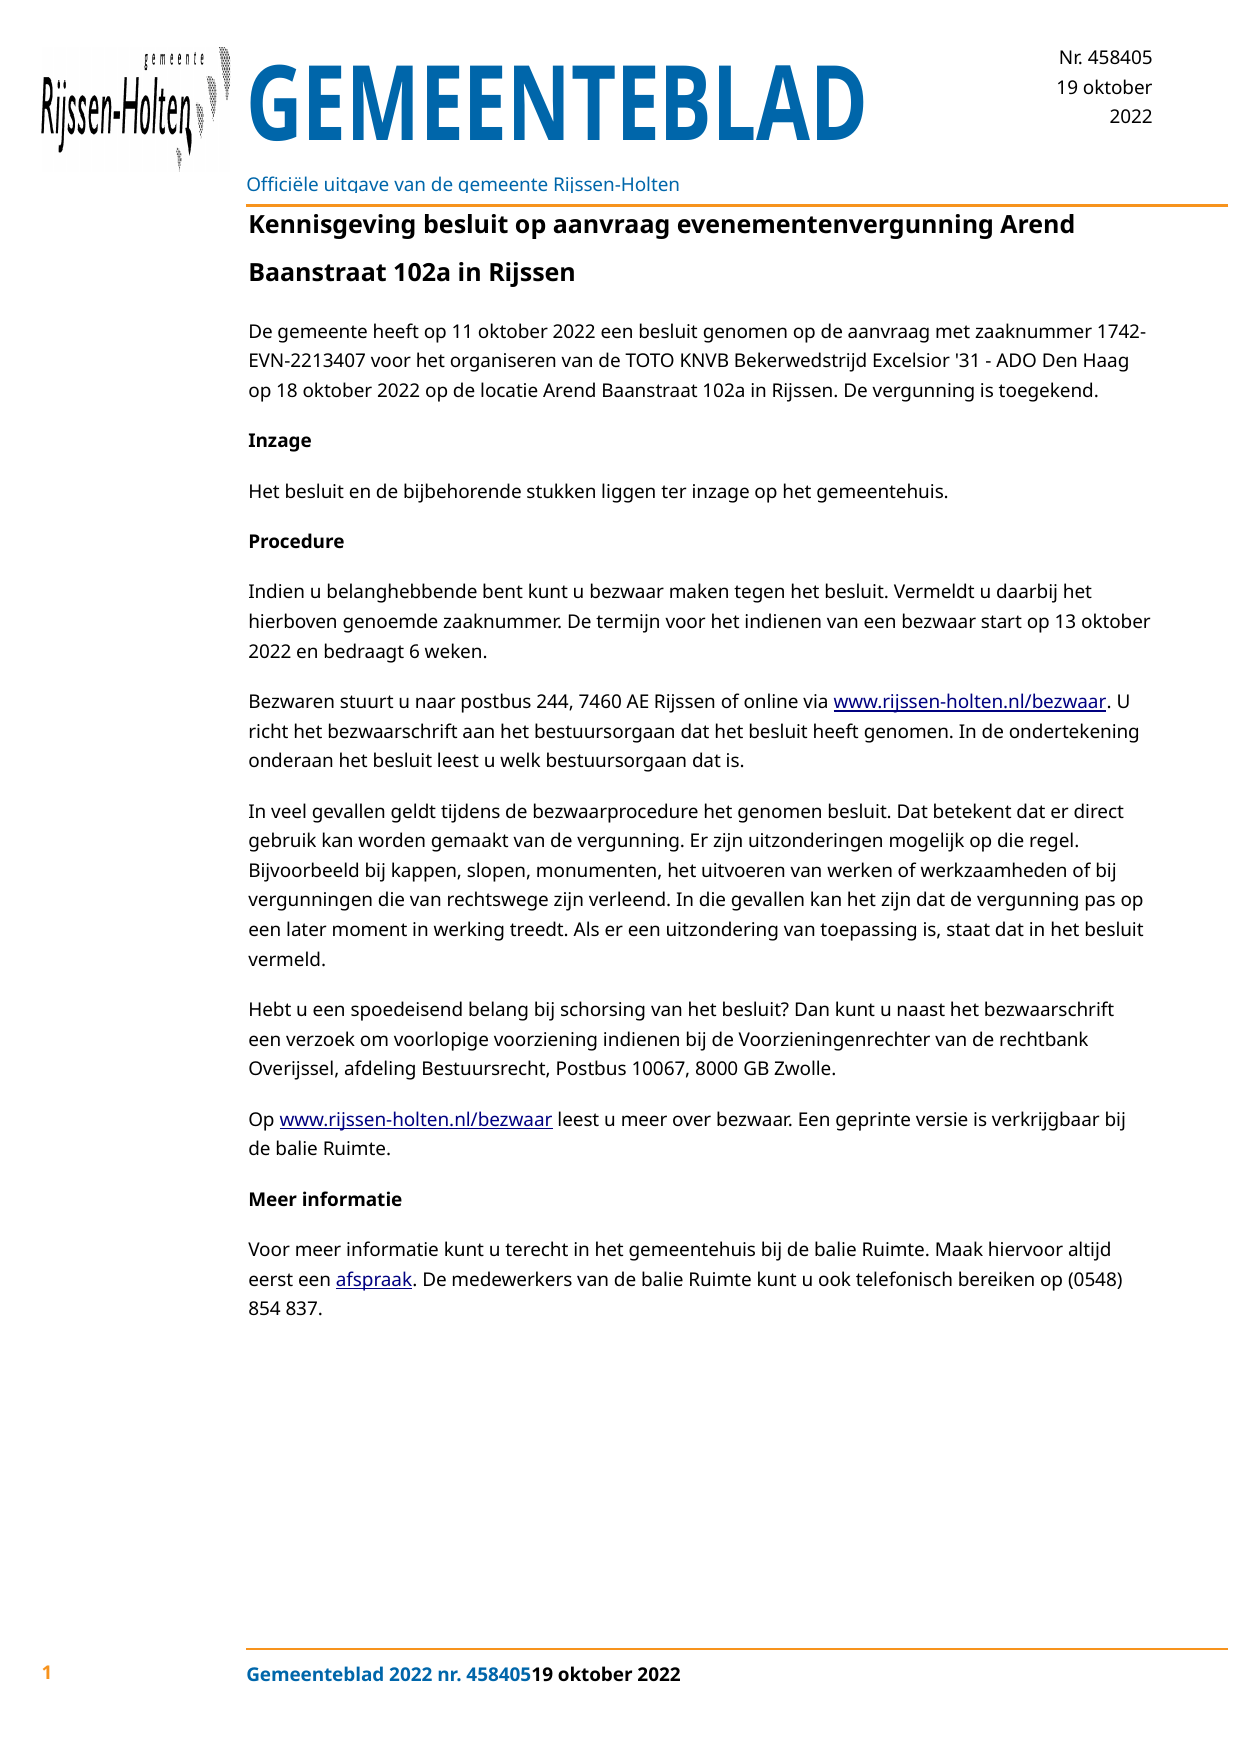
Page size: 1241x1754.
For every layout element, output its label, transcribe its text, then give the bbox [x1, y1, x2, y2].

text Het besluit en de bijbehorende stukken liggen ter inzage op het gemeentehuis. [248, 478, 1152, 504]
text Kennisgeving besluit op aanvraag evenementenvergunning Arend Baanstraat 102a in Rijssen [248, 207, 1152, 288]
text Inzage [248, 427, 1152, 453]
text Voor meer informatie kunt u terecht in het gemeentehuis bij de balie Ruimte. Maak hiervoor altijd eerst een afspraak. De medewerkers van de balie Ruimte kunt u ook telefonisch bereiken op (0548) 854 837. [248, 1236, 1152, 1321]
text Indien u belanghebbende bent kunt u bezwaar maken tegen het besluit. Vermeldt u daarbij het hierboven genoemde zaaknummer. De termijn voor het indienen van een bezwaar start op 13 oktober 2022 en bedraagt 6 weken. [248, 579, 1152, 664]
text Hebt u een spoedeisend belang bij schorsing van het besluit? Dan kunt u naast het bezwaarschrift een verzoek om voorlopige voorziening indienen bij de Voorzieningenrechter van de rechtbank Overijssel, afdeling Bestuursrecht, Postbus 10067, 8000 GB Zwolle. [248, 996, 1152, 1081]
text Op www.rijssen-holten.nl/bezwaar leest u meer over bezwaar. Een geprinte versie is verkrijgbaar bij de balie Ruimte. [248, 1106, 1152, 1161]
text In veel gevallen geldt tijdens de bezwaarprocedure het genomen besluit. Dat betekent dat er direct gebruik kan worden gemaakt van de vergunning. Er zijn uitzonderingen mogelijk op die regel. Bijvoorbeeld bij kappen, slopen, monumenten, het uitvoeren van werken of werkzaamheden of bij vergunningen die van rechtswege zijn verleend. In die gevallen kan het zijn dat de vergunning pas op een later moment in werking treedt. Als er een uitzondering van toepassing is, staat dat in het besluit vermeld. [248, 798, 1152, 972]
text Meer informatie [248, 1186, 1152, 1212]
text Bezwaren stuurt u naar postbus 244, 7460 AE Rijssen of online via www.rijssen-holten.nl/bezwaar. U richt het bezwaarschrift aan het bestuursorgaan dat het besluit heeft genomen. In de ondertekening onderaan het besluit leest u welk bestuursorgaan dat is. [248, 688, 1152, 773]
text Procedure [248, 528, 1152, 554]
picture [41, 47, 231, 172]
text De gemeente heeft op 11 oktober 2022 een besluit genomen op de aanvraag met zaaknummer 1742-EVN-2213407 voor het organiseren van de TOTO KNVB Bekerwedstrijd Excelsior '31 - ADO Den Haag op 18 oktober 2022 op de locatie Arend Baanstraat 102a in Rijssen. De vergunning is toegekend. [248, 318, 1152, 403]
